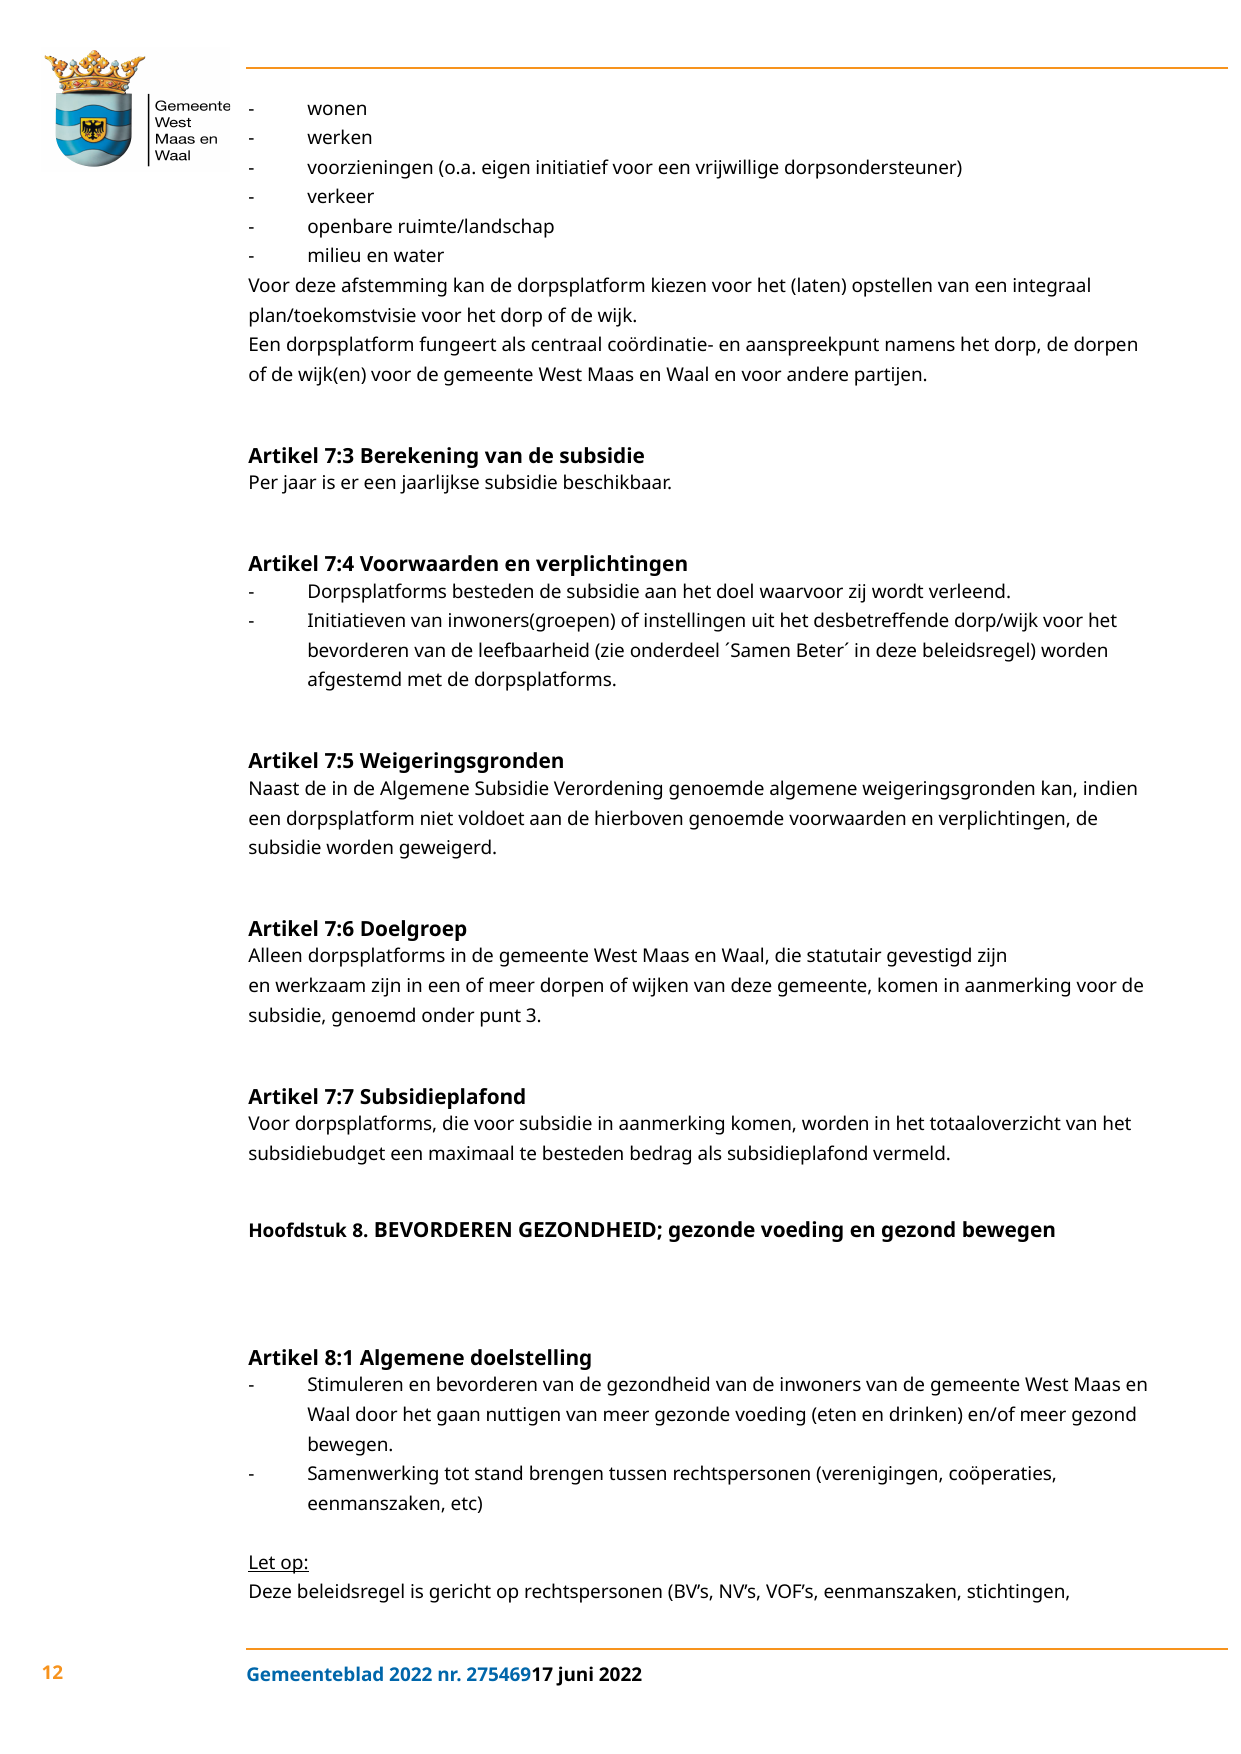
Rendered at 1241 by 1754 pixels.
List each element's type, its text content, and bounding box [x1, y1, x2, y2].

list voorzieningen (o.a. eigen initiatief voor een vrijwillige dorpsondersteuner) [248, 154, 1152, 180]
text Let op: [248, 1549, 1152, 1575]
text Naast de in de Algemene Subsidie Verordening genoemde algemene weigeringsgronden kan, indien een dorpsplatform niet voldoet aan de hierboven genoemde voorwaarden en verplichtingen, de subsidie worden geweigerd. [248, 775, 1152, 860]
list Stimuleren en bevorderen van de gezondheid van de inwoners van de gemeente West Maas en Waal door het gaan nuttigen van meer gezonde voeding (eten en drinken) en/of meer gezond bewegen. [248, 1372, 1152, 1457]
list milieu en water [248, 243, 1152, 268]
list werken [248, 124, 1152, 150]
text Voor dorpsplatforms, die voor subsidie in aanmerking komen, worden in het totaaloverzicht van het subsidiebudget een maximaal te besteden bedrag als subsidieplafond vermeld. [248, 1110, 1152, 1166]
list wonen [248, 95, 1152, 121]
text Artikel 7:6 Doelgroep [248, 914, 1152, 943]
text Deze beleidsregel is gericht op rechtspersonen (BV’s, NV’s, VOF’s, eenmanszaken, stichtingen, [248, 1579, 1152, 1604]
list Samenwerking tot stand brengen tussen rechtspersonen (verenigingen, coöperaties, eenmanszaken, etc) [248, 1460, 1152, 1516]
picture [41, 47, 231, 172]
list Dorpsplatforms besteden de subsidie aan het doel waarvoor zij wordt verleend. [248, 578, 1152, 604]
text Een dorpsplatform fungeert als centraal coördinatie- en aanspreekpunt namens het dorp, de dorpen of de wijk(en) voor de gemeente West Maas en Waal en voor andere partijen. [248, 331, 1152, 387]
text Artikel 7:3 Berekening van de subsidie [248, 441, 1152, 469]
text Artikel 7:5 Weigeringsgronden [248, 747, 1152, 775]
list verkeer [248, 183, 1152, 209]
text Voor deze afstemming kan de dorpsplatform kiezen voor het (laten) opstellen van een integraal plan/toekomstvisie voor het dorp of de wijk. [248, 272, 1152, 328]
text Hoofdstuk 8. BEVORDEREN GEZONDHEID; gezonde voeding en gezond bewegen [248, 1215, 1152, 1243]
list Initiatieven van inwoners(groepen) of instellingen uit het desbetreffende dorp/wijk voor het bevorderen van de leefbaarheid (zie onderdeel ´Samen Beter´ in deze beleidsregel) worden afgestemd met de dorpsplatforms. [248, 607, 1152, 692]
text Artikel 8:1 Algemene doelstelling [248, 1343, 1152, 1372]
list openbare ruimte/landschap [248, 213, 1152, 239]
text Artikel 7:7 Subsidieplafond [248, 1082, 1152, 1110]
text Artikel 7:4 Voorwaarden en verplichtingen [248, 549, 1152, 578]
text Alleen dorpsplatforms in de gemeente West Maas en Waal, die statutair gevestigd zijn [248, 943, 1152, 968]
text Per jaar is er een jaarlijkse subsidie beschikbaar. [248, 469, 1152, 495]
text en werkzaam zijn in een of meer dorpen of wijken van deze gemeente, komen in aanmerking voor de subsidie, genoemd onder punt 3. [248, 972, 1152, 1028]
